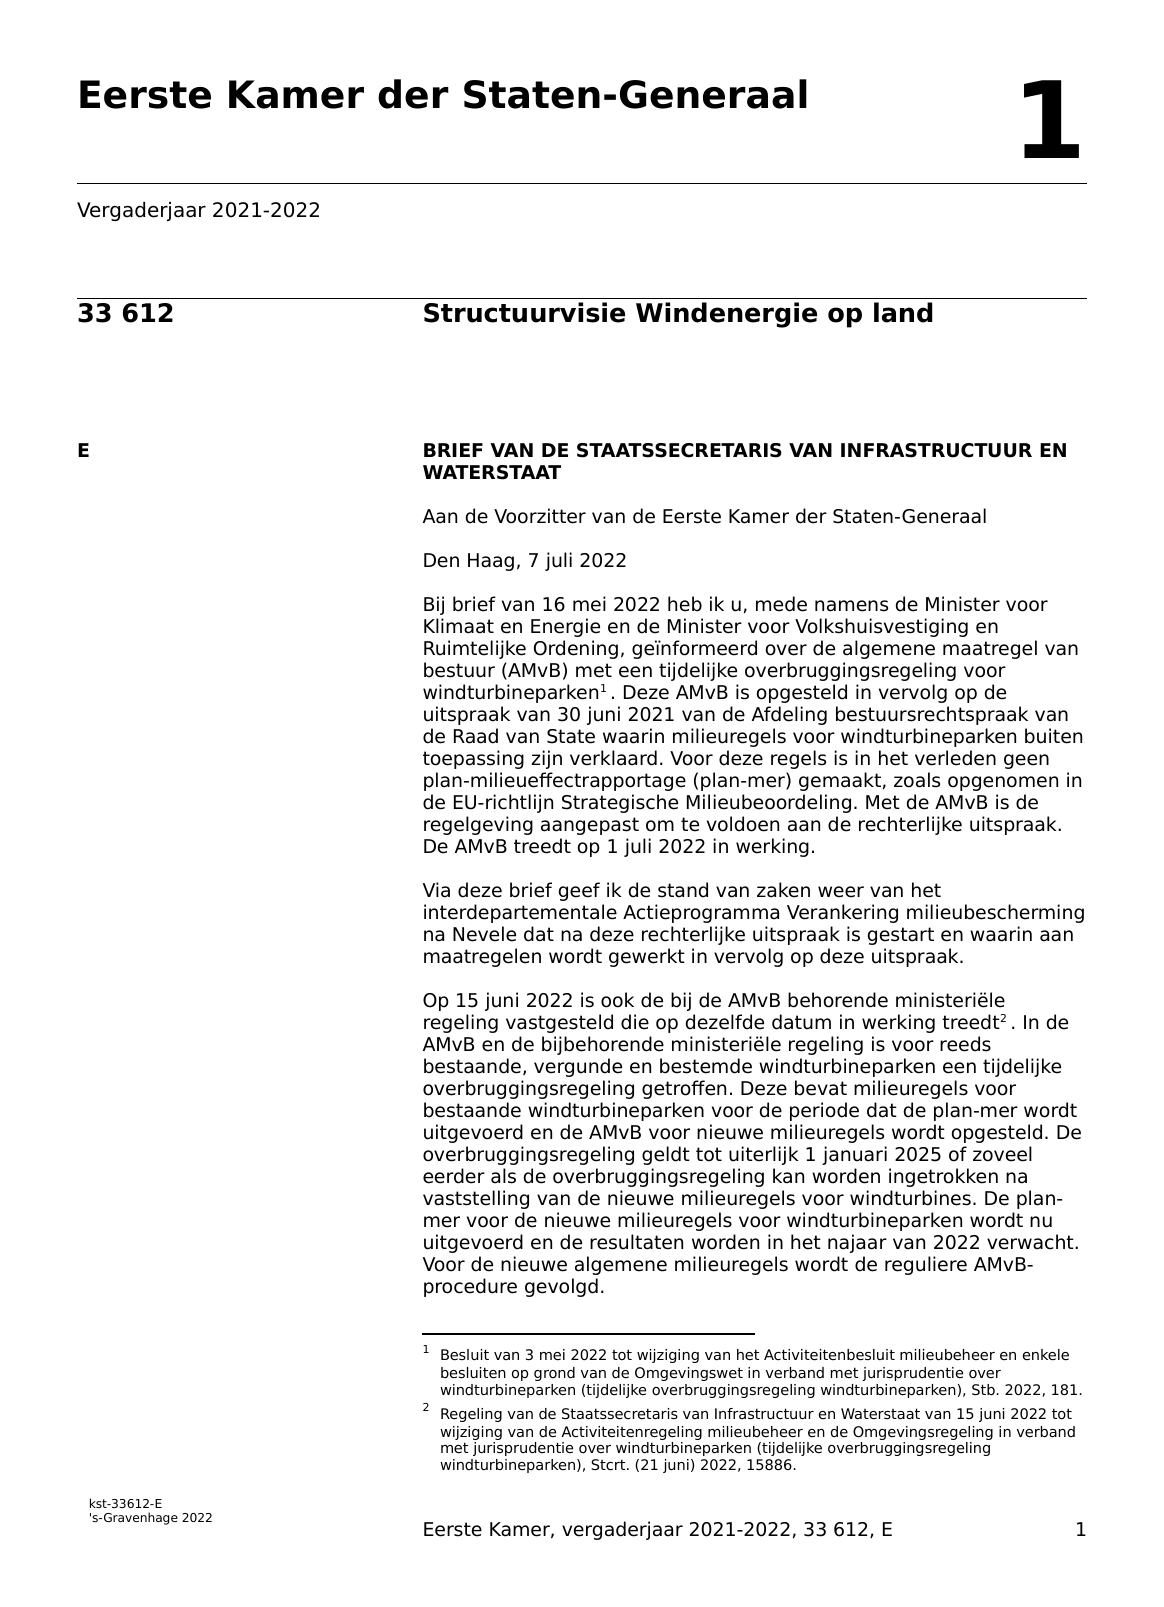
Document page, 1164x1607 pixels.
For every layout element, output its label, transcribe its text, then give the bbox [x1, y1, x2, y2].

table_header Eerste Kamer der Staten-Generaal [77, 59, 886, 183]
subtitle 33 612 Structuurvisie Windenergie op land [77, 299, 1087, 329]
text Regeling van de Staatssecretaris van Infrastructuur en Waterstaat van 15 juni 2022 tot wijziging van de Activiteitenregeling milieubeheer en de Omgevingsregeling in verband met jurisprudentie over windturbineparken (tijdelijke overbruggingsregeling windturbineparken), Stcrt. (21 juni) 2022, 15886. [422, 1402, 1087, 1474]
text Via deze brief geef ik de stand van zaken weer van het interdepartementale Actieprogramma Verankering milieubescherming na Nevele dat na deze rechterlijke uitspraak is gestart en waarin aan maatregelen wordt gewerkt in vervolg op deze uitspraak. [422, 880, 1087, 968]
text Bij brief van 16 mei 2022 heb ik u, mede namens de Minister voor Klimaat en Energie en de Minister voor Volkshuisvestiging en Ruimtelijke Ordening, geïnformeerd over de algemene maatregel van bestuur (AMvB) met een tijdelijke overbruggingsregeling voor windturbineparken. Deze AMvB is opgesteld in vervolg op de uitspraak van 30 juni 2021 van de Afdeling bestuursrechtspraak van de Raad van State waarin milieuregels voor windturbineparken buiten toepassing zijn verklaard. Voor deze regels is in het verleden geen plan-milieueffectrapportage (plan-mer) gemaakt, zoals opgenomen in de EU-richtlijn Strategische Milieubeoordeling. Met de AMvB is de regelgeving aangepast om te voldoen aan de rechterlijke uitspraak. De AMvB treedt op 1 juli 2022 in werking. [422, 594, 1087, 858]
table_header 1 [886, 59, 1087, 183]
text 's-Gravenhage 2022 [88, 1511, 323, 1525]
subtitle E BRIEF VAN DE STAATSSECRETARIS VAN INFRASTRUCTUUR EN WATERSTAAT [77, 440, 1087, 484]
text Besluit van 3 mei 2022 tot wijziging van het Activiteitenbesluit milieubeheer en enkele besluiten op grond van de Omgevingswet in verband met jurisprudentie over windturbineparken (tijdelijke overbruggingsregeling windturbineparken), Stb. 2022, 181. [422, 1343, 1087, 1399]
text Den Haag, 7 juli 2022 [422, 550, 1087, 572]
text kst-33612-E [88, 1497, 323, 1511]
table_cell Vergaderjaar 2021-2022 [77, 184, 1087, 298]
text Aan de Voorzitter van de Eerste Kamer der Staten-Generaal [422, 506, 1087, 528]
text Op 15 juni 2022 is ook de bij de AMvB behorende ministeriële regeling vastgesteld die op dezelfde datum in werking treedt. In de AMvB en de bijbehorende ministeriële regeling is voor reeds bestaande, vergunde en bestemde windturbineparken een tijdelijke overbruggingsregeling getroffen. Deze bevat milieuregels voor bestaande windturbineparken voor de periode dat de plan-mer wordt uitgevoerd en de AMvB voor nieuwe milieuregels wordt opgesteld. De overbruggingsregeling geldt tot uiterlijk 1 januari 2025 of zoveel eerder als de overbruggingsregeling kan worden ingetrokken na vaststelling van de nieuwe milieuregels voor windturbines. De plan-mer voor de nieuwe milieuregels voor windturbineparken wordt nu uitgevoerd en de resultaten worden in het najaar van 2022 verwacht. Voor de nieuwe algemene milieuregels wordt de reguliere AMvB-procedure gevolgd. [422, 990, 1087, 1298]
